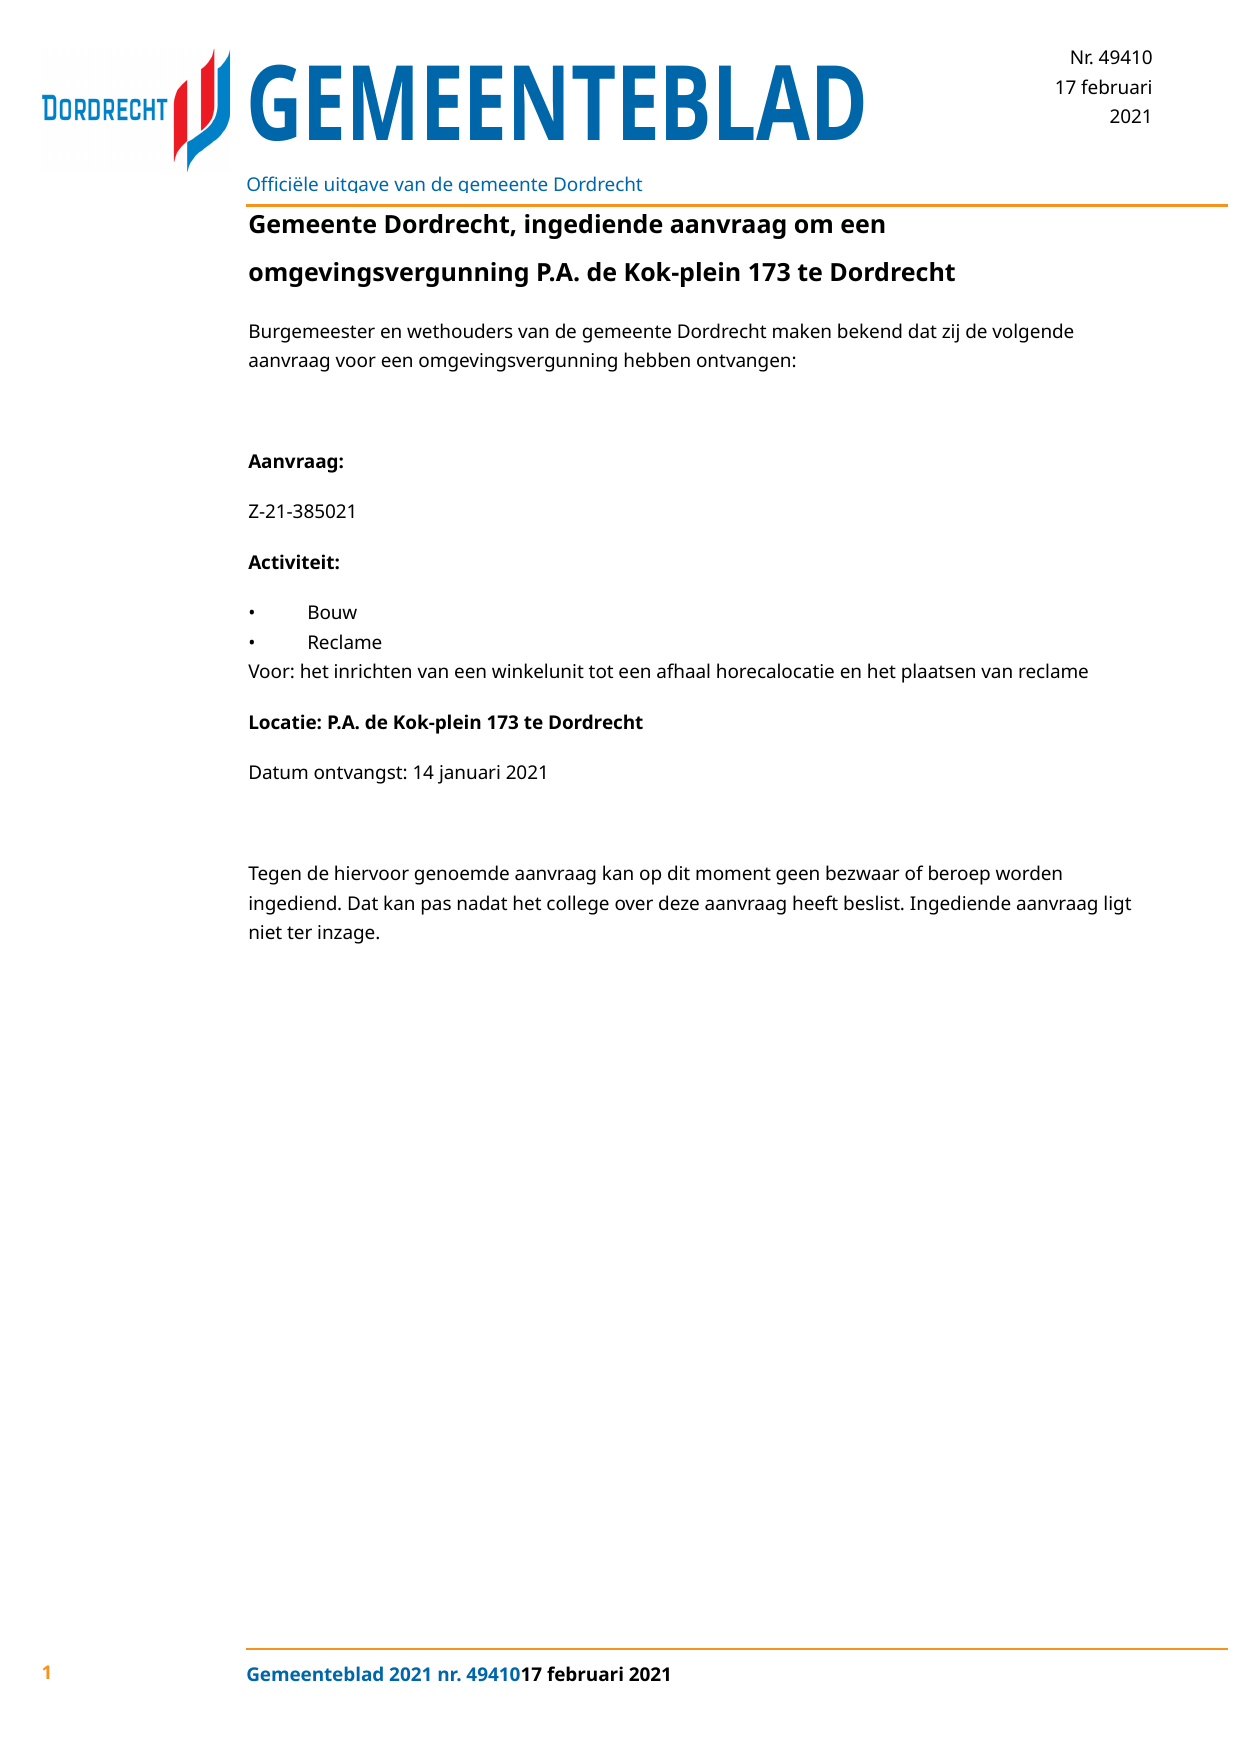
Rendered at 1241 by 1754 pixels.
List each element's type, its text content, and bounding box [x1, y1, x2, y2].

list Reclame [248, 629, 1152, 655]
list Bouw [248, 599, 1152, 625]
text Voor: het inrichten van een winkelunit tot een afhaal horecalocatie en het plaatsen van reclame [248, 659, 1152, 684]
text Tegen de hiervoor genoemde aanvraag kan op dit moment geen bezwaar of beroep worden ingediend. Dat kan pas nadat het college over deze aanvraag heeft beslist. Ingediende aanvraag ligt niet ter inzage. [248, 860, 1152, 945]
text Z-21-385021 [248, 499, 1152, 524]
text Burgemeester en wethouders van de gemeente Dordrecht maken bekend dat zij de volgende aanvraag voor een omgevingsvergunning hebben ontvangen: [248, 318, 1152, 373]
text Activiteit: [248, 549, 1152, 575]
text Gemeente Dordrecht, ingediende aanvraag om een omgevingsvergunning P.A. de Kok-plein 173 te Dordrecht [248, 207, 1152, 288]
text Locatie: P.A. de Kok-plein 173 te Dordrecht [248, 709, 1152, 735]
text Datum ontvangst: 14 januari 2021 [248, 759, 1152, 785]
text Aanvraag: [248, 448, 1152, 474]
picture [41, 47, 231, 172]
